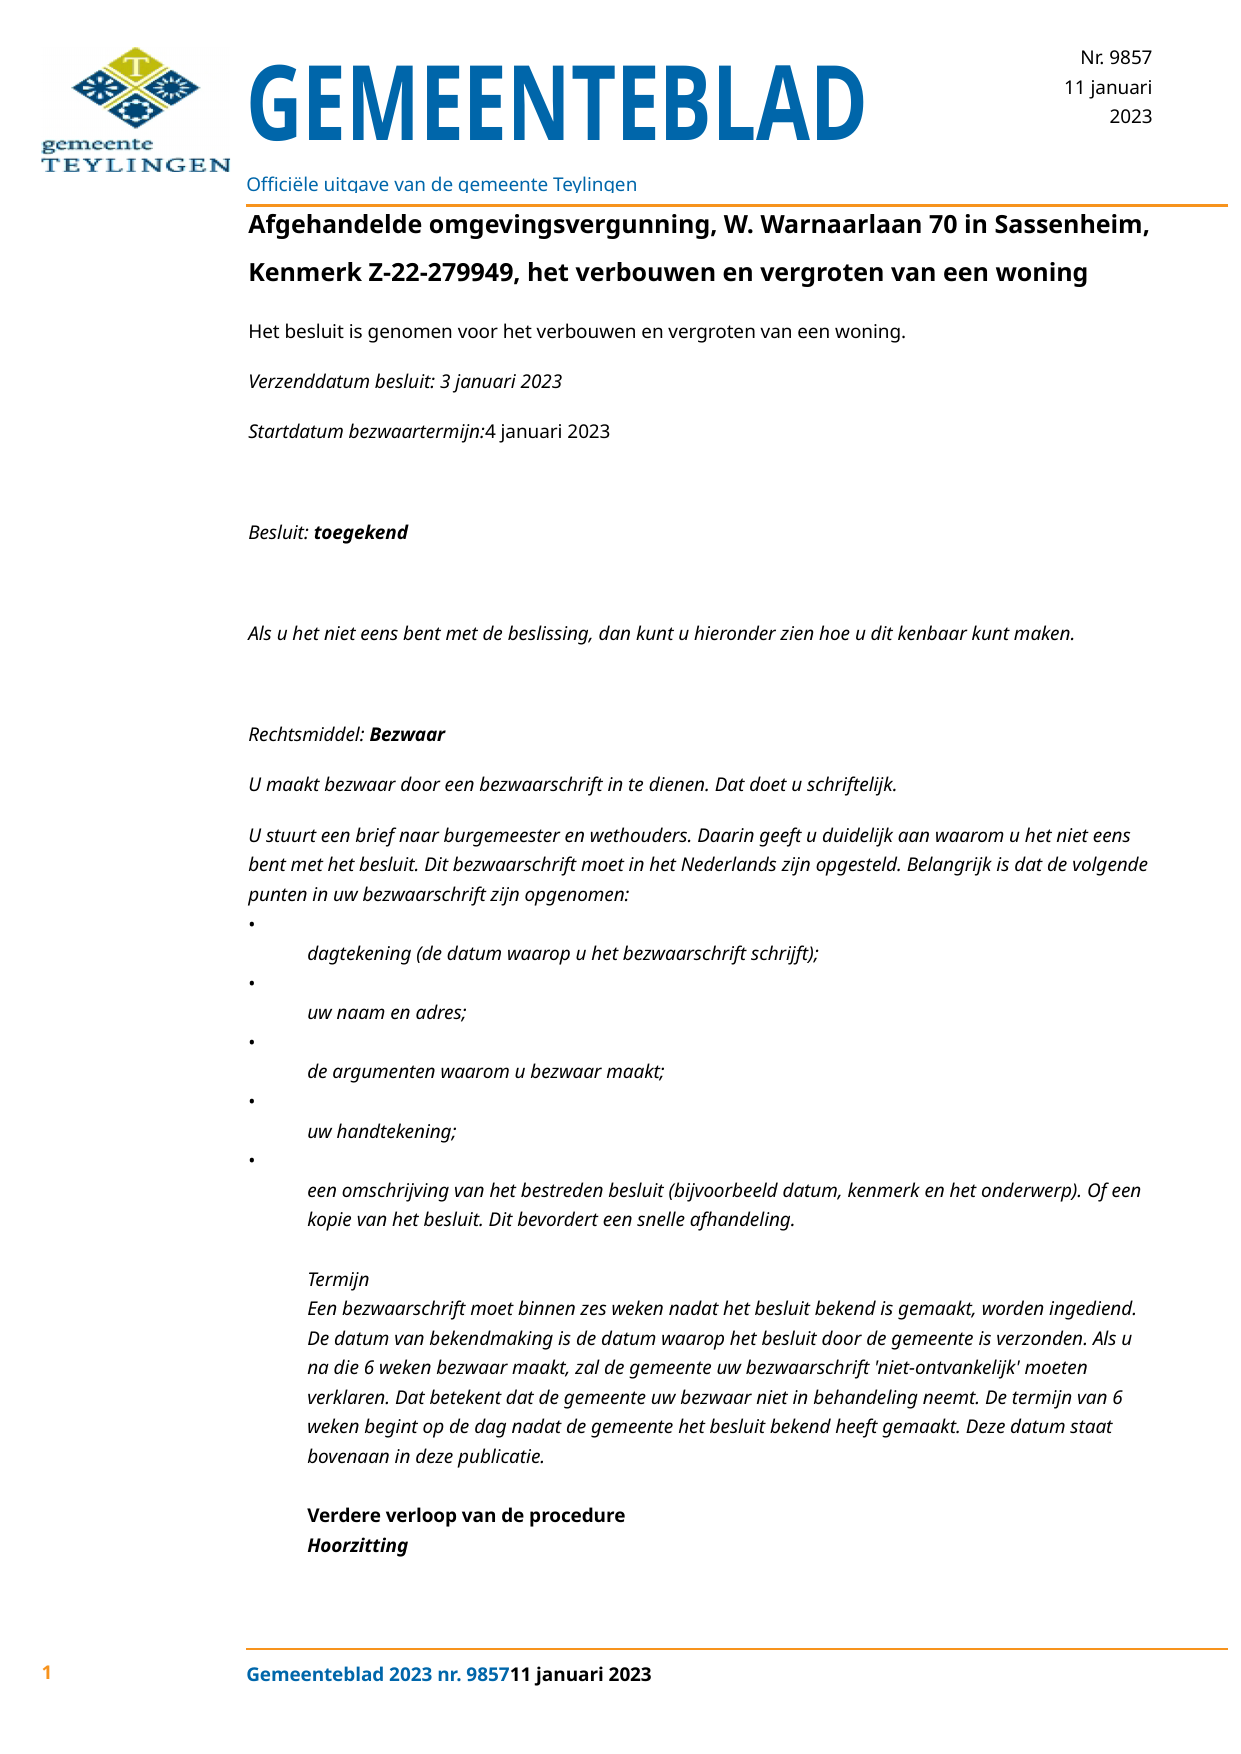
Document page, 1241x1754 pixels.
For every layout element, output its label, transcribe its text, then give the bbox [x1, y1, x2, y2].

text Verzenddatum besluit: 3 januari 2023 [248, 368, 1152, 394]
text Startdatum bezwaartermijn:4 januari 2023 [248, 419, 1152, 444]
list een omschrijving van het bestreden besluit (bijvoorbeeld datum, kenmerk en het onderwerp). Of een kopie van het besluit. Dit bevordert een snelle afhandeling. [248, 1177, 1152, 1232]
text Besluit: toegekend [248, 519, 1152, 545]
text Als u het niet eens bent met de beslissing, dan kunt u hieronder zien hoe u dit kenbaar kunt maken. [248, 620, 1152, 646]
list uw handtekening; [248, 1118, 1152, 1144]
list Een bezwaarschrift moet binnen zes weken nadat het besluit bekend is gemaakt, worden ingediend. De datum van bekendmaking is de datum waarop het besluit door de gemeente is verzonden. Als u na die 6 weken bezwaar maakt, zal de gemeente uw bezwaarschrift 'niet-ontvankelijk' moeten verklaren. Dat betekent dat de gemeente uw bezwaar niet in behandeling neemt. De termijn van 6 weken begint op de dag nadat de gemeente het besluit bekend heeft gemaakt. Deze datum staat bovenaan in deze publicatie. [248, 1295, 1152, 1469]
list Termijn [248, 1266, 1152, 1292]
text Het besluit is genomen voor het verbouwen en vergroten van een woning. [248, 318, 1152, 344]
text U stuurt een brief naar burgemeester en wethouders. Daarin geeft u duidelijk aan waarom u het niet eens bent met het besluit. Dit bezwaarschrift moet in het Nederlands zijn opgesteld. Belangrijk is dat de volgende punten in uw bezwaarschrift zijn opgenomen: [248, 822, 1152, 907]
text U maakt bezwaar door een bezwaarschrift in te dienen. Dat doet u schriftelijk. [248, 772, 1152, 797]
list Verdere verloop van de procedure [248, 1502, 1152, 1528]
list de argumenten waarom u bezwaar maakt; [248, 1059, 1152, 1084]
picture [41, 47, 231, 172]
list uw naam en adres; [248, 999, 1152, 1025]
text Rechtsmiddel: Bezwaar [248, 721, 1152, 747]
text Afgehandelde omgevingsvergunning, W. Warnaarlaan 70 in Sassenheim, Kenmerk Z-22-279949, het verbouwen en vergroten van een woning [248, 207, 1152, 288]
list Hoorzitting [248, 1532, 1152, 1558]
list dagtekening (de datum waarop u het bezwaarschrift schrijft); [248, 940, 1152, 966]
